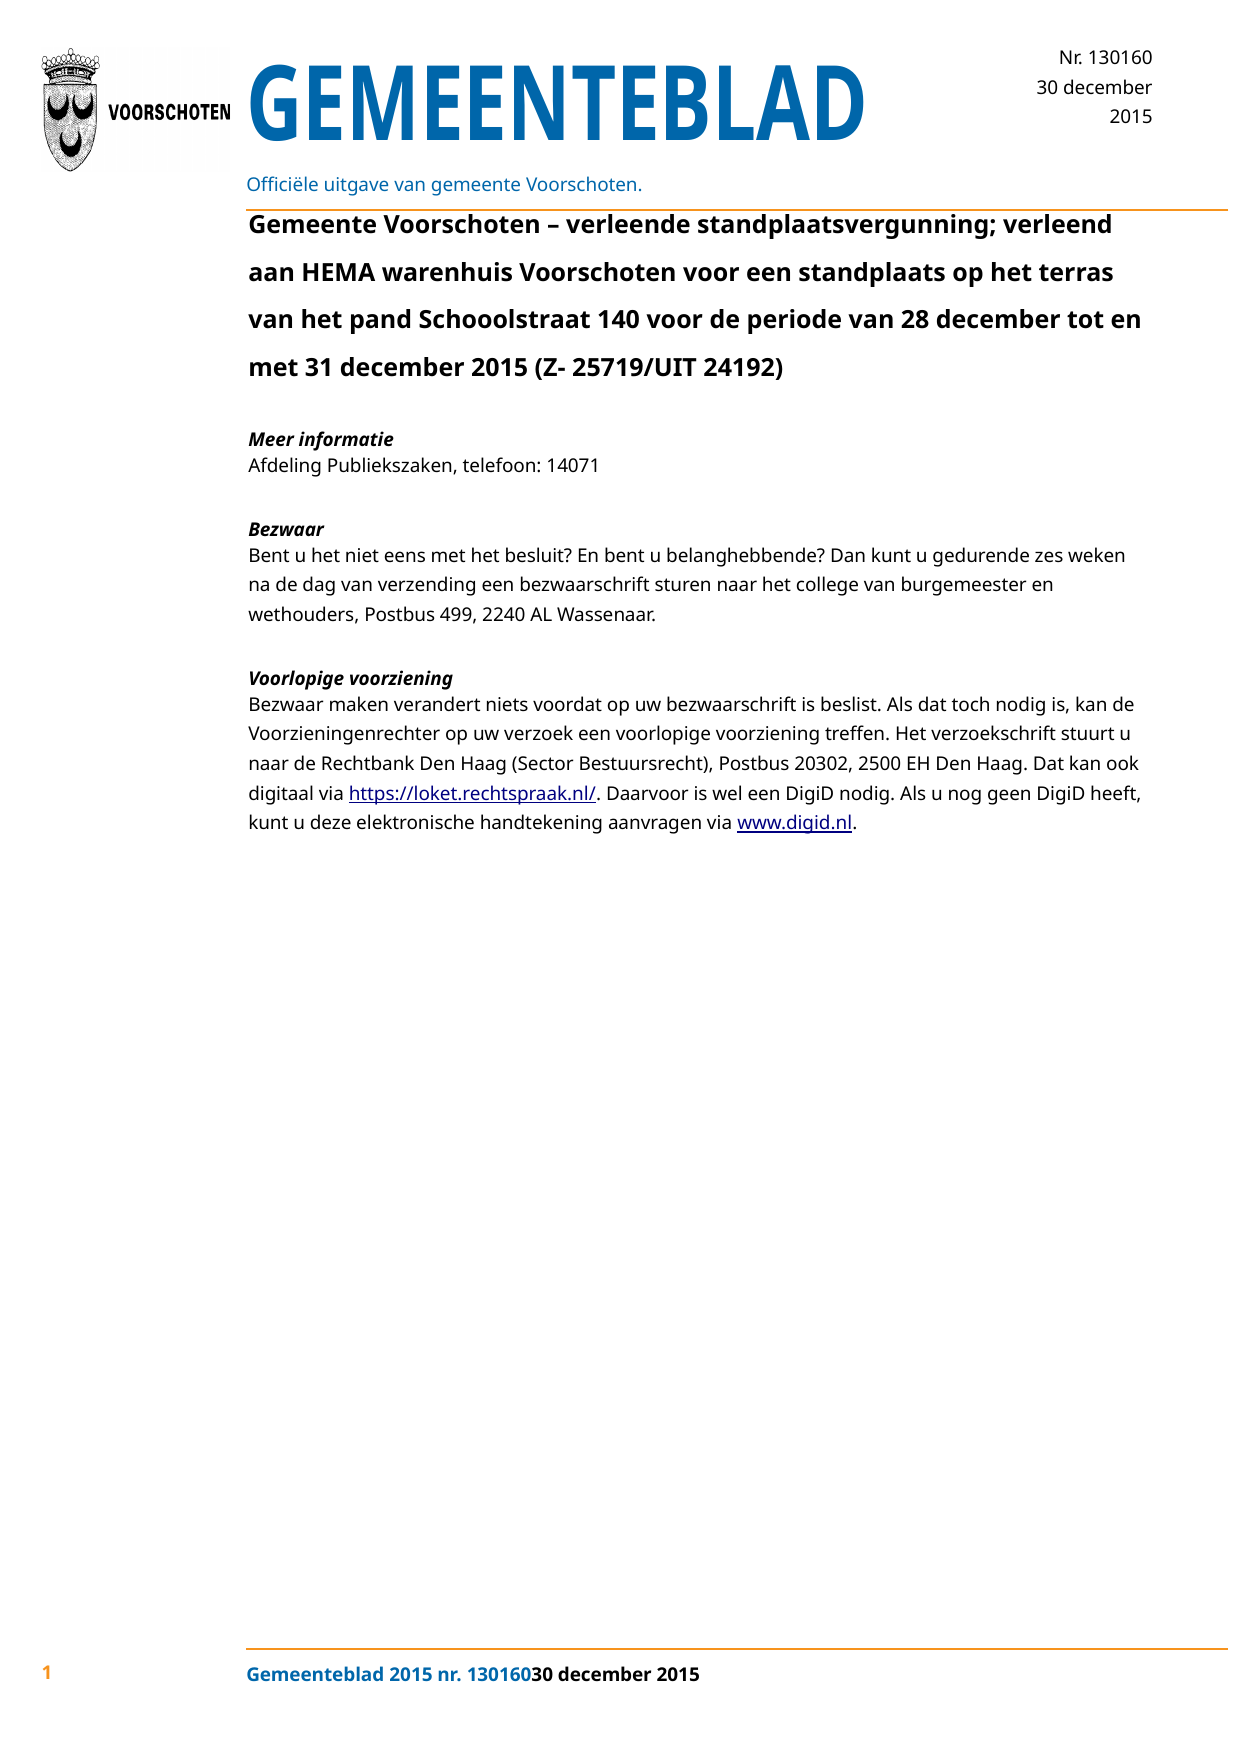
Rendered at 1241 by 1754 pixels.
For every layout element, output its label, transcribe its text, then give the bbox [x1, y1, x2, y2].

picture [41, 47, 231, 172]
text Bezwaar [248, 516, 1152, 542]
text Voorlopige voorziening [248, 665, 1152, 691]
text Bezwaar maken verandert niets voordat op uw bezwaarschrift is beslist. Als dat toch nodig is, kan de Voorzieningenrechter op uw verzoek een voorlopige voorziening treffen. Het verzoekschrift stuurt u naar de Rechtbank Den Haag (Sector Bestuursrecht), Postbus 20302, 2500 EH Den Haag. Dat kan ook digitaal via https://loket.rechtspraak.nl/. Daarvoor is wel een DigiD nodig. Als u nog geen DigiD heeft, kunt u deze elektronische handtekening aanvragen via www.digid.nl. [248, 691, 1152, 835]
text Gemeente Voorschoten – verleende standplaatsvergunning; verleend aan HEMA warenhuis Voorschoten voor een standplaats op het terras van het pand Schooolstraat 140 voor de periode van 28 december tot en met 31 december 2015 (Z- 25719/UIT 24192) [248, 211, 1152, 384]
text Bent u het niet eens met het besluit? En bent u belanghebbende? Dan kunt u gedurende zes weken na de dag van verzending een bezwaarschrift sturen naar het college van burgemeester en wethouders, Postbus 499, 2240 AL Wassenaar. [248, 542, 1152, 627]
text Afdeling Publiekszaken, telefoon: 14071 [248, 452, 1152, 478]
text Meer informatie [248, 427, 1152, 452]
